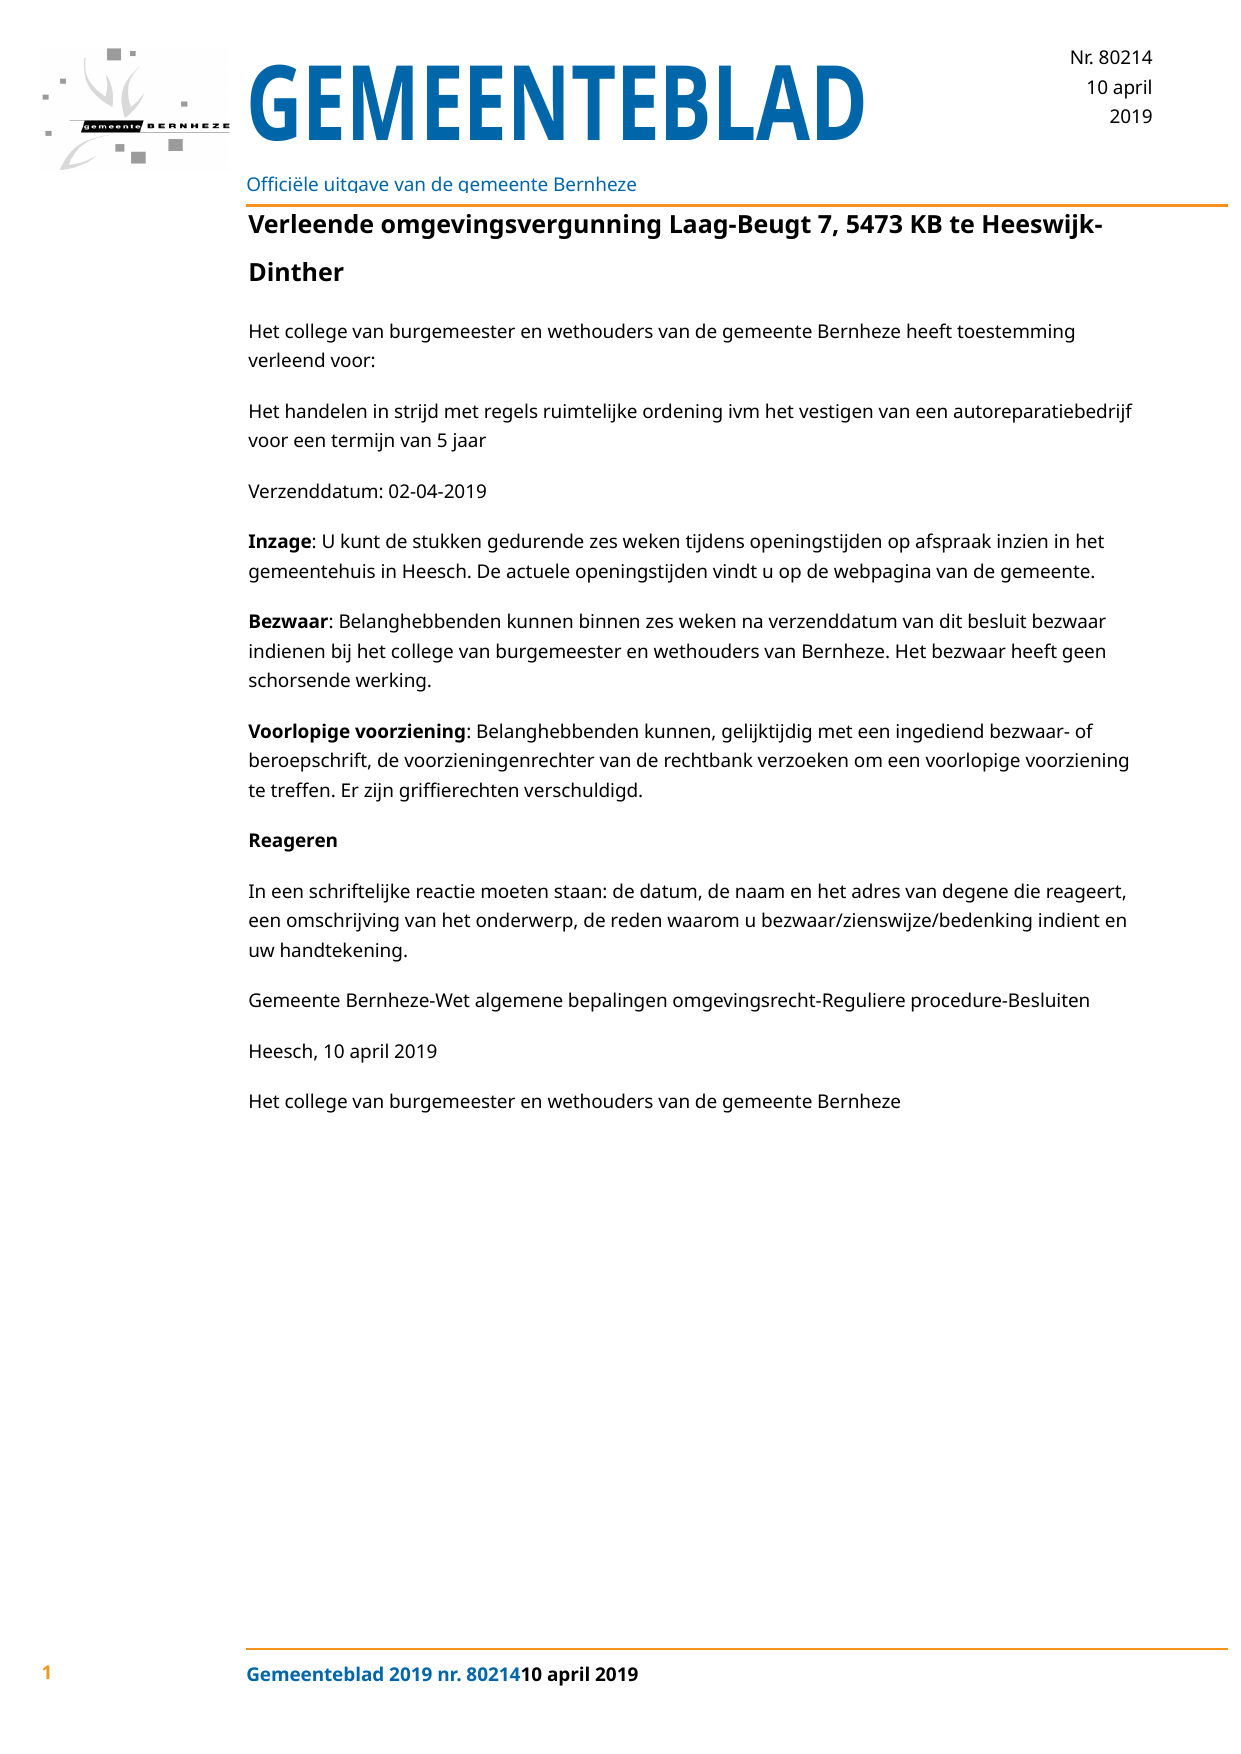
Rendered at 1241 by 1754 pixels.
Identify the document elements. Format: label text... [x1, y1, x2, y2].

text Verzenddatum: 02-04-2019 [248, 478, 1152, 504]
text Inzage: U kunt de stukken gedurende zes weken tijdens openingstijden op afspraak inzien in het gemeentehuis in Heesch. De actuele openingstijden vindt u op de webpagina van de gemeente. [248, 528, 1152, 584]
text Het college van burgemeester en wethouders van de gemeente Bernheze [248, 1088, 1152, 1114]
text Heesch, 10 april 2019 [248, 1038, 1152, 1064]
text Voorlopige voorziening: Belanghebbenden kunnen, gelijktijdig met een ingediend bezwaar- of beroepschrift, de voorzieningenrechter van de rechtbank verzoeken om een voorlopige voorziening te treffen. Er zijn griffierechten verschuldigd. [248, 718, 1152, 803]
picture [41, 47, 231, 172]
text Reageren [248, 827, 1152, 853]
text Het college van burgemeester en wethouders van de gemeente Bernheze heeft toestemming verleend voor: [248, 318, 1152, 373]
text Verleende omgevingsvergunning Laag-Beugt 7, 5473 KB te Heeswijk-Dinther [248, 207, 1152, 288]
text Gemeente Bernheze-Wet algemene bepalingen omgevingsrecht-Reguliere procedure-Besluiten [248, 987, 1152, 1013]
text Bezwaar: Belanghebbenden kunnen binnen zes weken na verzenddatum van dit besluit bezwaar indienen bij het college van burgemeester en wethouders van Bernheze. Het bezwaar heeft geen schorsende werking. [248, 608, 1152, 693]
text Het handelen in strijd met regels ruimtelijke ordening ivm het vestigen van een autoreparatiebedrijf voor een termijn van 5 jaar [248, 398, 1152, 453]
text In een schriftelijke reactie moeten staan: de datum, de naam en het adres van degene die reageert, een omschrijving van het onderwerp, de reden waarom u bezwaar/zienswijze/bedenking indient en uw handtekening. [248, 878, 1152, 963]
